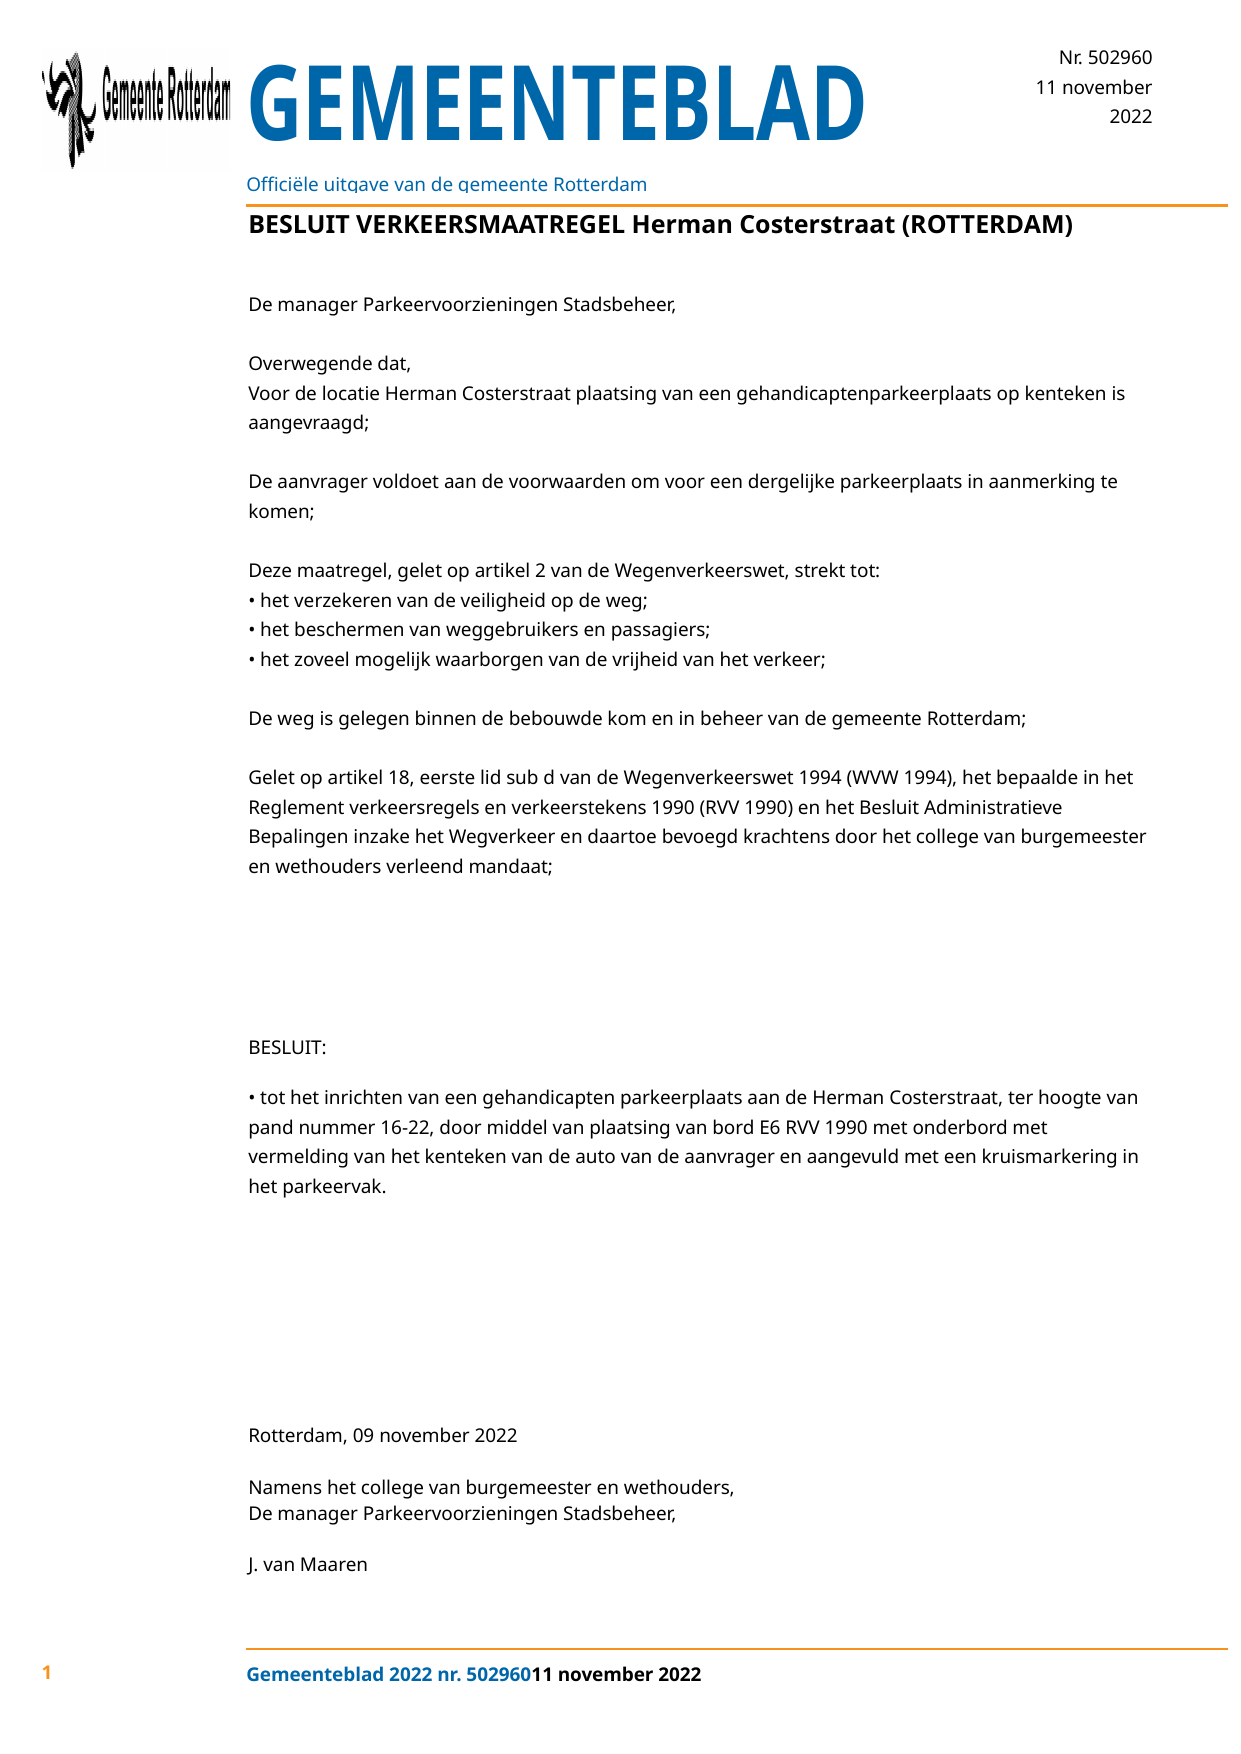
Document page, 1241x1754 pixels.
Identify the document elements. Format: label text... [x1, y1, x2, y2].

text De manager Parkeervoorzieningen Stadsbeheer, [248, 1500, 1152, 1526]
text De manager Parkeervoorzieningen Stadsbeheer, [248, 291, 1152, 317]
text De aanvrager voldoet aan de voorwaarden om voor een dergelijke parkeerplaats in aanmerking te komen; [248, 468, 1152, 524]
text J. van Maaren [248, 1551, 1152, 1577]
text Namens het college van burgemeester en wethouders, [248, 1474, 1152, 1500]
text • het verzekeren van de veiligheid op de weg; [248, 587, 1152, 613]
text Deze maatregel, gelet op artikel 2 van de Wegenverkeerswet, strekt tot: [248, 557, 1152, 583]
text Gelet op artikel 18, eerste lid sub d van de Wegenverkeerswet 1994 (WVW 1994), het bepaalde in het Reglement verkeersregels en verkeerstekens 1990 (RVV 1990) en het Besluit Administratieve Bepalingen inzake het Wegverkeer en daartoe bevoegd krachtens door het college van burgemeester en wethouders verleend mandaat; [248, 764, 1152, 879]
text Voor de locatie Herman Costerstraat plaatsing van een gehandicaptenparkeerplaats op kenteken is aangevraagd; [248, 380, 1152, 435]
text Overwegende dat, [248, 350, 1152, 376]
text • tot het inrichten van een gehandicapten parkeerplaats aan de Herman Costerstraat, ter hoogte van pand nummer 16-22, door middel van plaatsing van bord E6 RVV 1990 met onderbord met vermelding van het kenteken van de auto van de aanvrager en aangevuld met een kruismarkering in het parkeervak. [248, 1084, 1152, 1199]
text De weg is gelegen binnen de bebouwde kom en in beheer van de gemeente Rotterdam; [248, 705, 1152, 731]
text Rotterdam, 09 november 2022 [248, 1423, 1152, 1448]
text BESLUIT: [248, 1034, 1152, 1060]
text • het beschermen van weggebruikers en passagiers; [248, 616, 1152, 642]
picture [41, 47, 231, 172]
text BESLUIT VERKEERSMAATREGEL Herman Costerstraat (ROTTERDAM) [248, 207, 1152, 241]
text • het zoveel mogelijk waarborgen van de vrijheid van het verkeer; [248, 646, 1152, 672]
